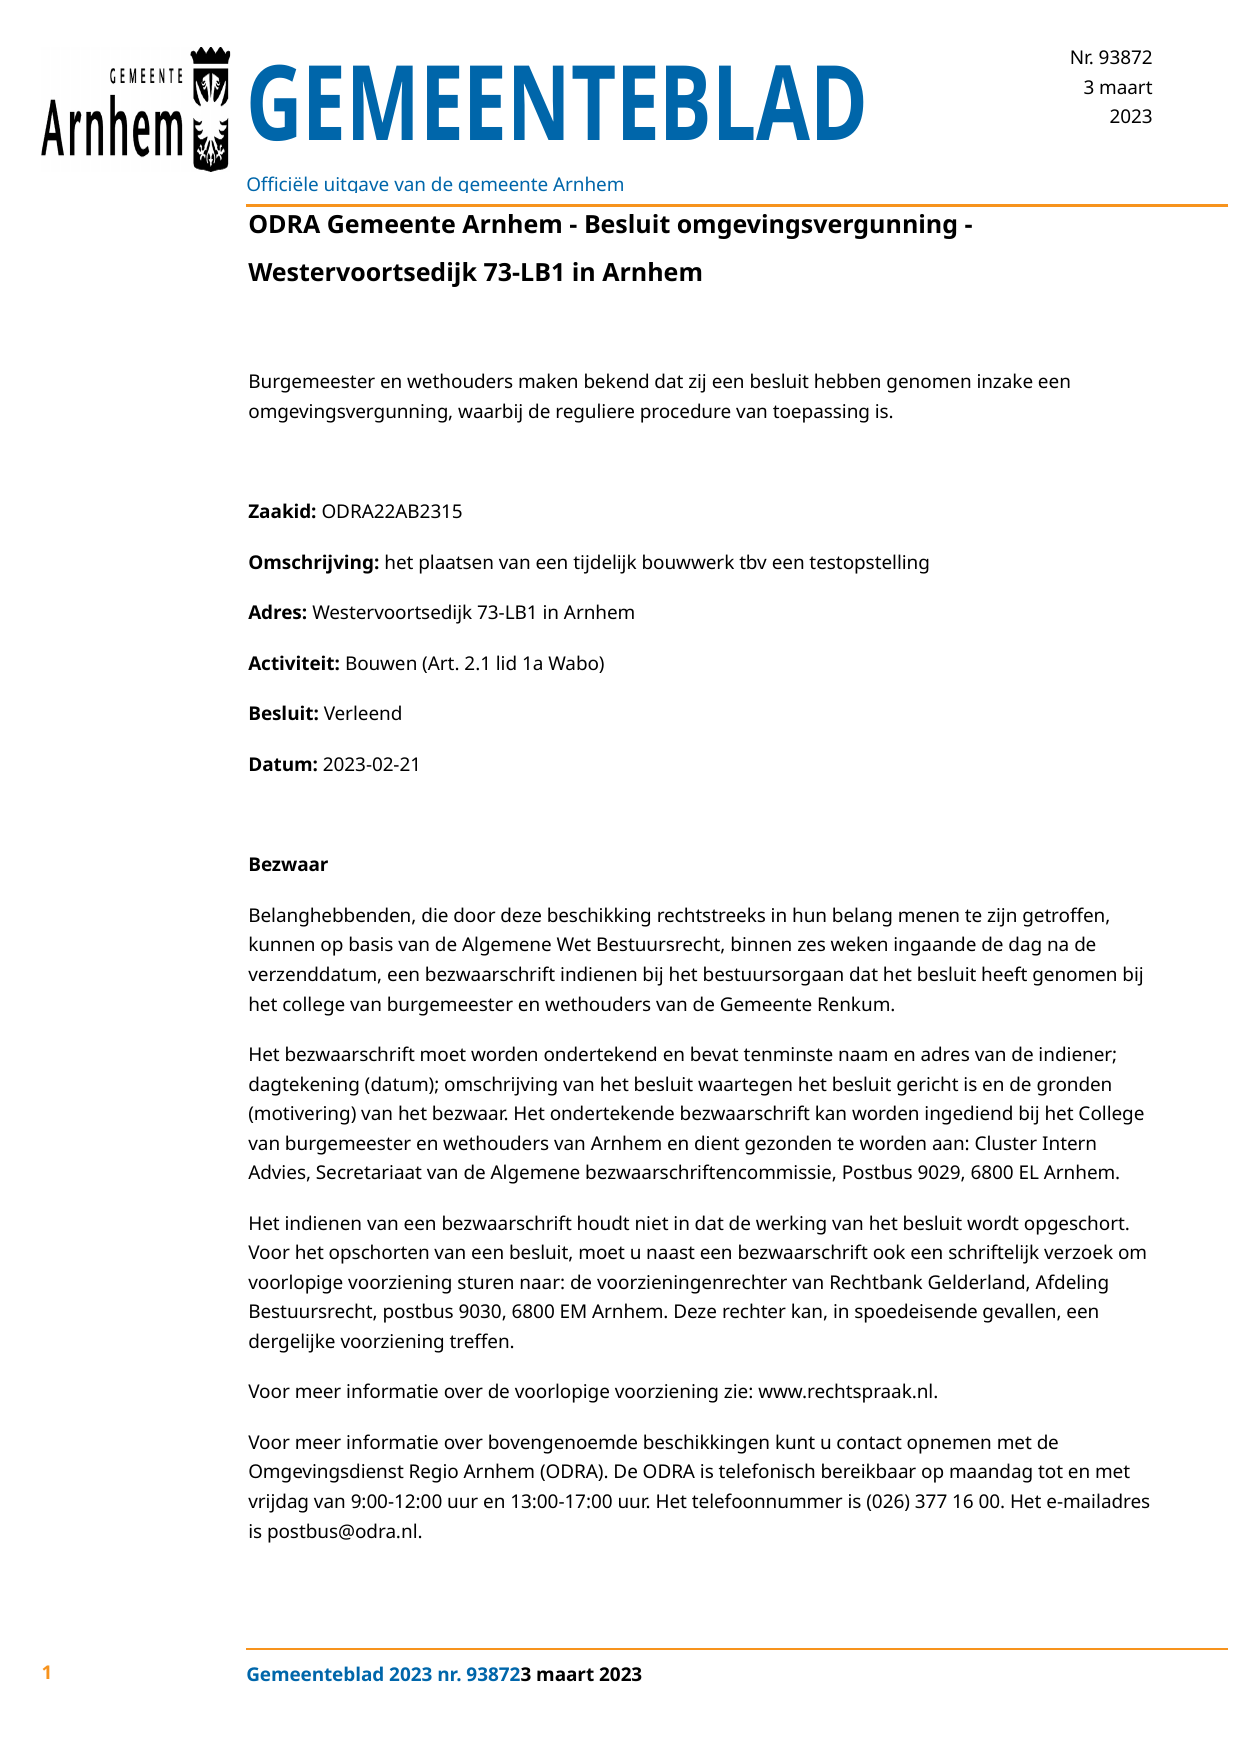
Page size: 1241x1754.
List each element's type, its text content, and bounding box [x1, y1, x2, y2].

text Activiteit: Bouwen (Art. 2.1 lid 1a Wabo) [248, 650, 1152, 676]
picture [41, 47, 231, 172]
text Adres: Westervoortsedijk 73-LB1 in Arnhem [248, 599, 1152, 625]
text Voor meer informatie over de voorlopige voorziening zie: www.rechtspraak.nl. [248, 1379, 1152, 1404]
text Het bezwaarschrift moet worden ondertekend en bevat tenminste naam en adres van de indiener; dagtekening (datum); omschrijving van het besluit waartegen het besluit gericht is en de gronden (motivering) van het bezwaar. Het ondertekende bezwaarschrift kan worden ingediend bij het College van burgemeester en wethouders van Arnhem en dient gezonden te worden aan: Cluster Intern Advies, Secretariaat van de Algemene bezwaarschriftencommissie, Postbus 9029, 6800 EL Arnhem. [248, 1041, 1152, 1185]
text Omschrijving: het plaatsen van een tijdelijk bouwwerk tbv een testopstelling [248, 549, 1152, 575]
text Datum: 2023-02-21 [248, 751, 1152, 777]
text Burgemeester en wethouders maken bekend dat zij een besluit hebben genomen inzake een omgevingsvergunning, waarbij de reguliere procedure van toepassing is. [248, 368, 1152, 424]
text Besluit: Verleend [248, 700, 1152, 726]
text Het indienen van een bezwaarschrift houdt niet in dat de werking van het besluit wordt opgeschort. Voor het opschorten van een besluit, moet u naast een bezwaarschrift ook een schriftelijk verzoek om voorlopige voorziening sturen naar: de voorzieningenrechter van Rechtbank Gelderland, Afdeling Bestuursrecht, postbus 9030, 6800 EM Arnhem. Deze rechter kan, in spoedeisende gevallen, een dergelijke voorziening treffen. [248, 1210, 1152, 1354]
text ODRA Gemeente Arnhem - Besluit omgevingsvergunning - Westervoortsedijk 73-LB1 in Arnhem [248, 207, 1152, 288]
text Voor meer informatie over bovengenoemde beschikkingen kunt u contact opnemen met de Omgevingsdienst Regio Arnhem (ODRA). De ODRA is telefonisch bereikbaar op maandag tot en met vrijdag van 9:00-12:00 uur en 13:00-17:00 uur. Het telefoonnummer is (026) 377 16 00. Het e-mailadres is postbus@odra.nl. [248, 1429, 1152, 1544]
text Bezwaar [248, 852, 1152, 877]
text Zaakid: ODRA22AB2315 [248, 499, 1152, 524]
text Belanghebbenden, die door deze beschikking rechtstreeks in hun belang menen te zijn getroffen, kunnen op basis van de Algemene Wet Bestuursrecht, binnen zes weken ingaande de dag na de verzenddatum, een bezwaarschrift indienen bij het bestuursorgaan dat het besluit heeft genomen bij het college van burgemeester en wethouders van de Gemeente Renkum. [248, 902, 1152, 1017]
